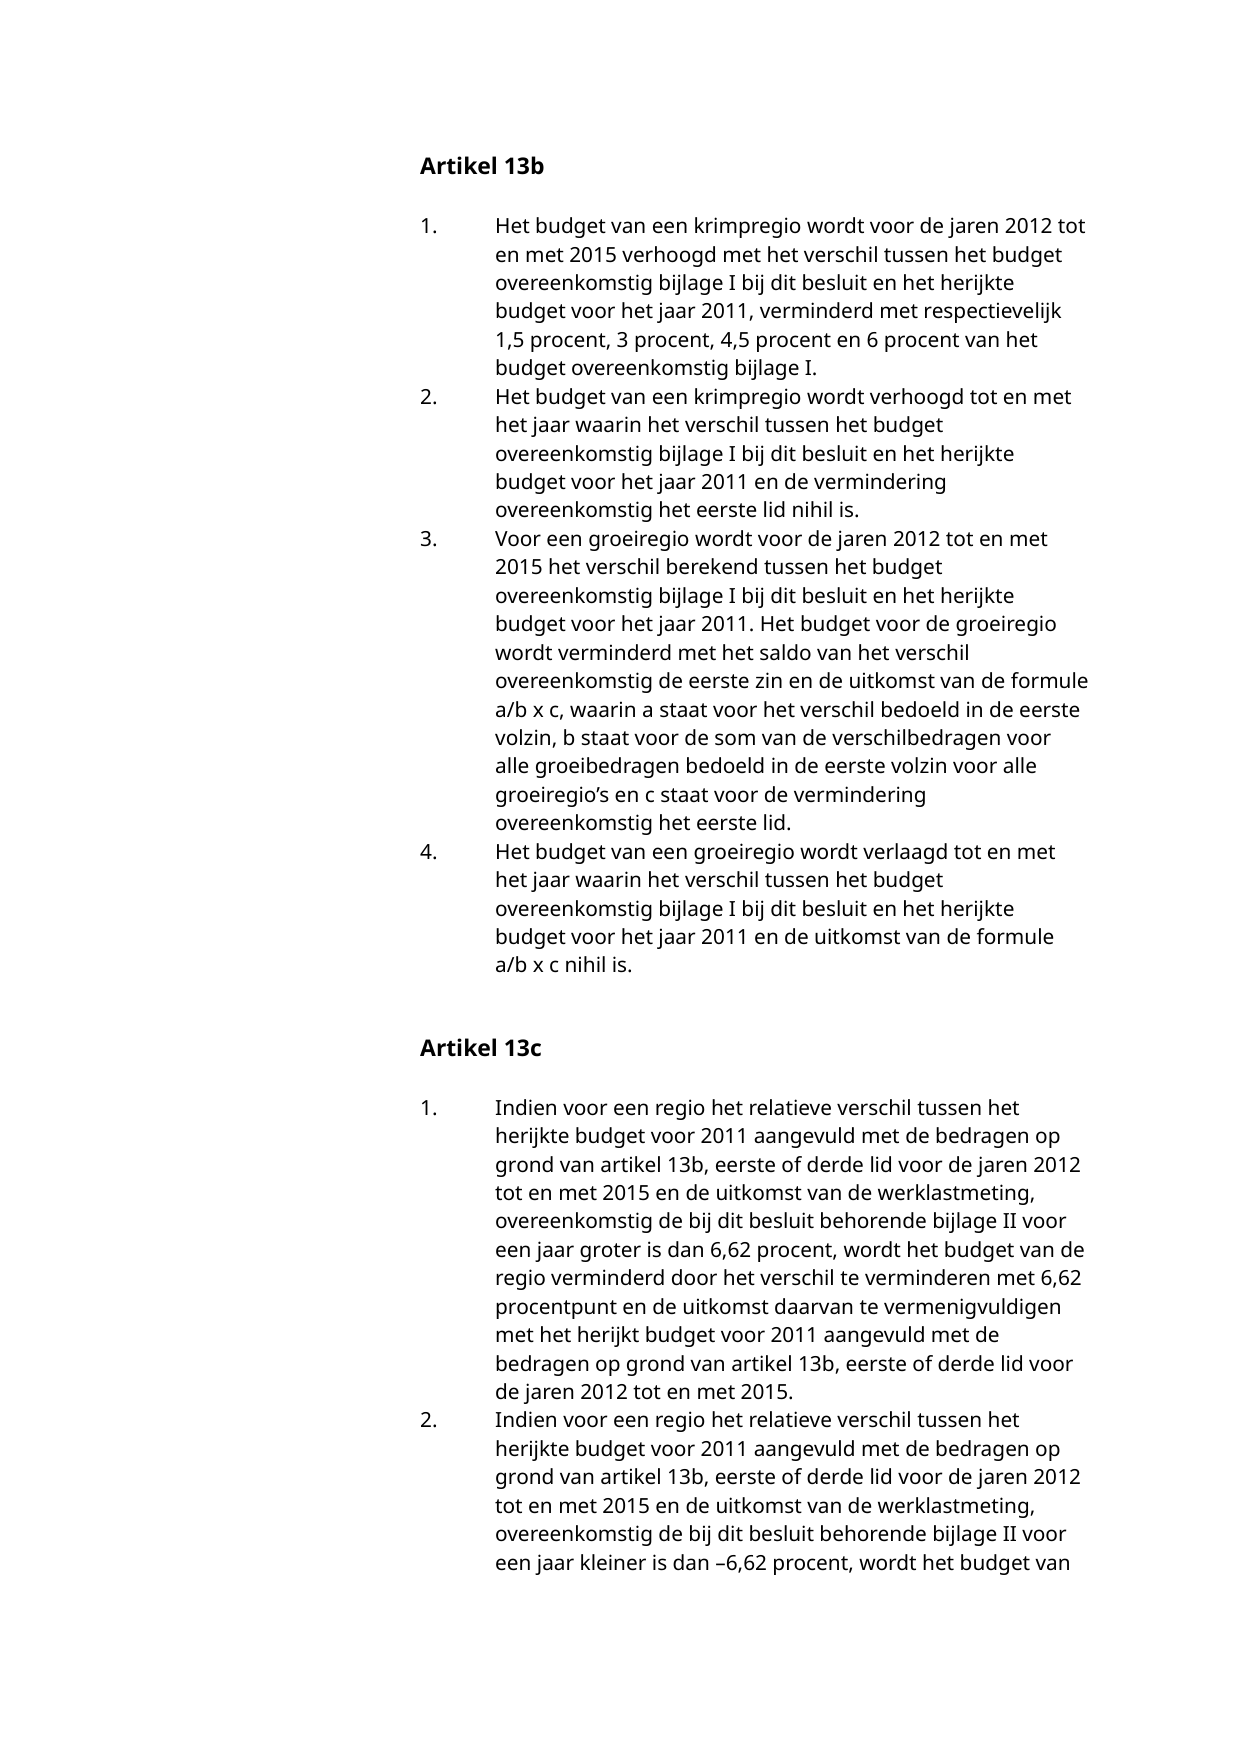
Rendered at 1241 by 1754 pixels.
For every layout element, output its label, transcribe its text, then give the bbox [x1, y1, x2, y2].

list Indien voor een regio het relatieve verschil tussen het herijkte budget voor 2011 aangevuld met de bedragen op grond van artikel 13b, eerste of derde lid voor de jaren 2012 tot en met 2015 en de uitkomst van de werklastmeting, overeenkomstig de bij dit besluit behorende bijlage II voor een jaar kleiner is dan –6,62 procent, wordt het budget van [420, 1406, 1090, 1576]
list Indien voor een regio het relatieve verschil tussen het herijkte budget voor 2011 aangevuld met de bedragen op grond van artikel 13b, eerste of derde lid voor de jaren 2012 tot en met 2015 en de uitkomst van de werklastmeting, overeenkomstig de bij dit besluit behorende bijlage II voor een jaar groter is dan 6,62 procent, wordt het budget van de regio verminderd door het verschil te verminderen met 6,62 procentpunt en de uitkomst daarvan te vermenigvuldigen met het herijkt budget voor 2011 aangevuld met de bedragen op grond van artikel 13b, eerste of derde lid voor de jaren 2012 tot en met 2015. [420, 1093, 1090, 1406]
list Het budget van een krimpregio wordt verhoogd tot en met het jaar waarin het verschil tussen het budget overeenkomstig bijlage I bij dit besluit en het herijkte budget voor het jaar 2011 en de vermindering overeenkomstig het eerste lid nihil is. [420, 382, 1090, 524]
list Het budget van een krimpregio wordt voor de jaren 2012 tot en met 2015 verhoogd met het verschil tussen het budget overeenkomstig bijlage I bij dit besluit en het herijkte budget voor het jaar 2011, verminderd met respectievelijk 1,5 procent, 3 procent, 4,5 procent en 6 procent van het budget overeenkomstig bijlage I. [420, 211, 1090, 382]
list Het budget van een groeiregio wordt verlaagd tot en met het jaar waarin het verschil tussen het budget overeenkomstig bijlage I bij dit besluit en het herijkte budget voor het jaar 2011 en de uitkomst van de formule a/b x c nihil is. [420, 837, 1090, 979]
subtitle Artikel 13b [420, 150, 1090, 181]
list Voor een groeiregio wordt voor de jaren 2012 tot en met 2015 het verschil berekend tussen het budget overeenkomstig bijlage I bij dit besluit en het herijkte budget voor het jaar 2011. Het budget voor de groeiregio wordt verminderd met het saldo van het verschil overeenkomstig de eerste zin en de uitkomst van de formule a/b x c, waarin a staat voor het verschil bedoeld in de eerste volzin, b staat voor de som van de verschilbedragen voor alle groeibedragen bedoeld in de eerste volzin voor alle groeiregio’s en c staat voor de vermindering overeenkomstig het eerste lid. [420, 524, 1090, 837]
subtitle Artikel 13c [420, 1032, 1090, 1063]
